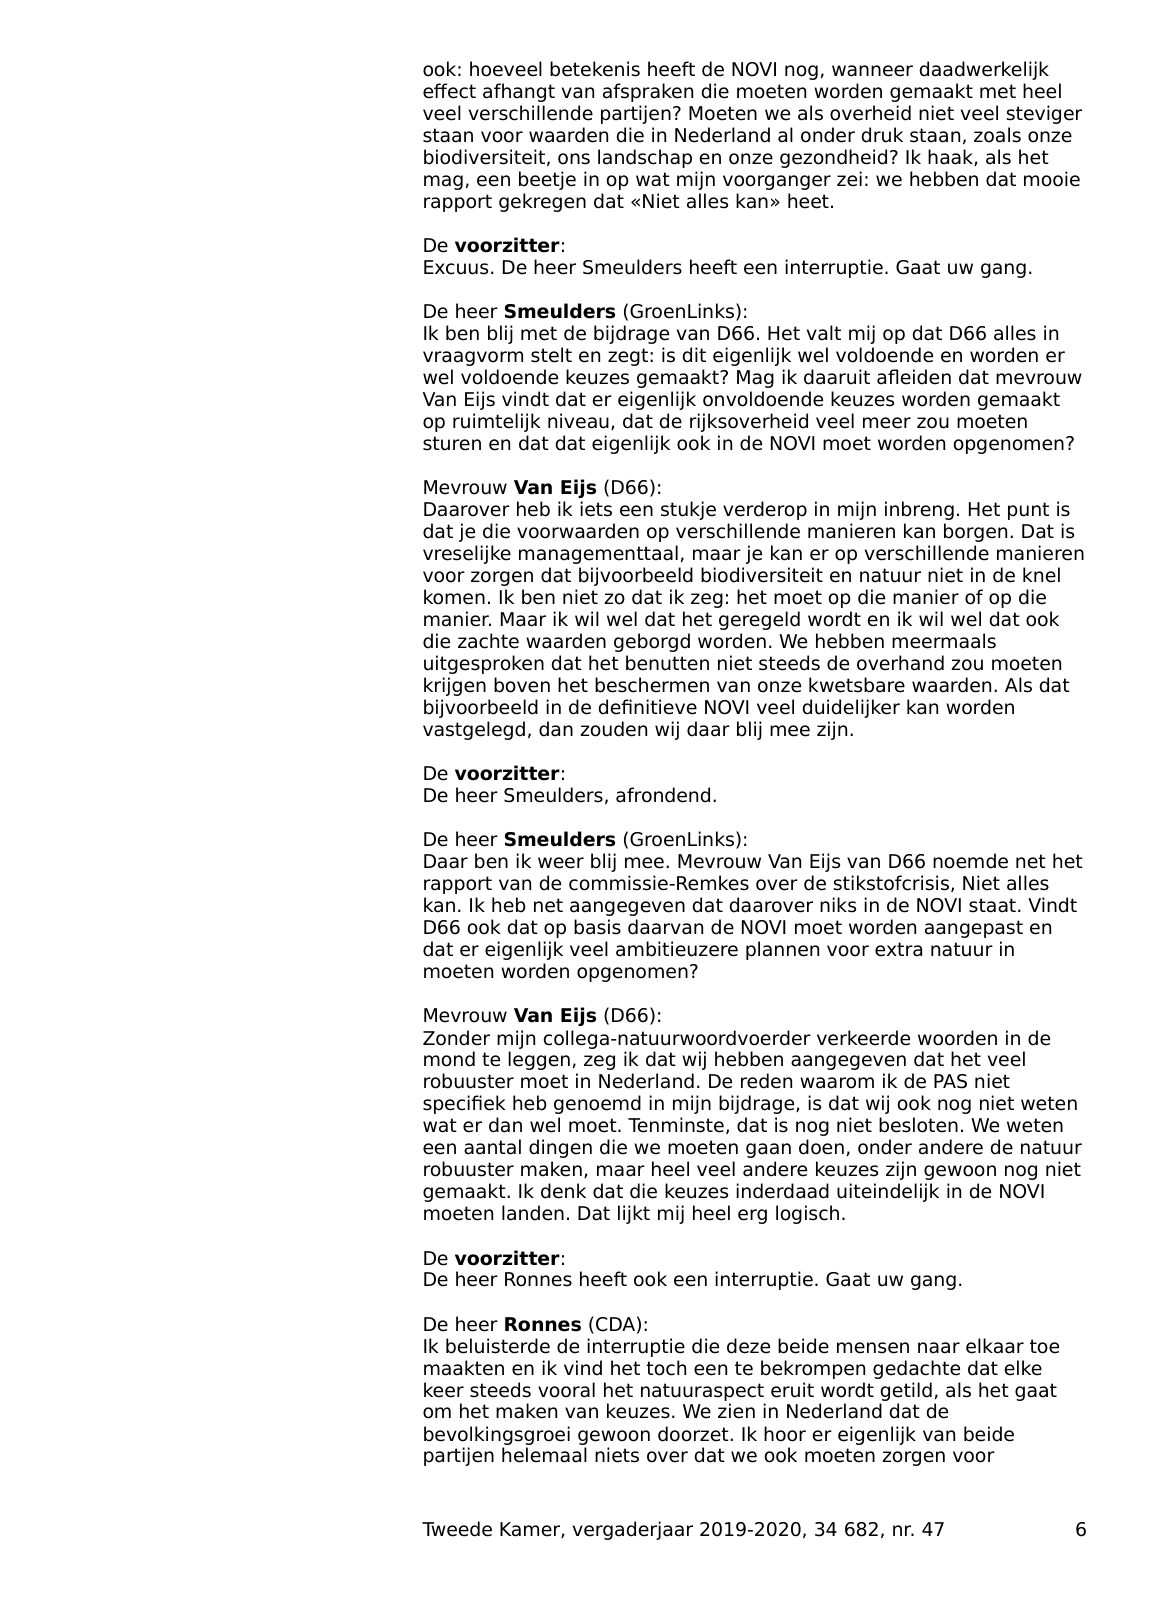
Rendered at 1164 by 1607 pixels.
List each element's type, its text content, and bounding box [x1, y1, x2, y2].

text De voorzitter: [422, 1247, 1087, 1269]
text De voorzitter: [422, 763, 1087, 785]
text Excuus. De heer Smeulders heeft een interruptie. Gaat uw gang. [422, 257, 1087, 279]
text Ik beluisterde de interruptie die deze beide mensen naar elkaar toe maakten en ik vind het toch een te bekrompen gedachte dat elke keer steeds vooral het natuuraspect eruit wordt getild, als het gaat om het maken van keuzes. We zien in Nederland dat de bevolkingsgroei gewoon doorzet. Ik hoor er eigenlijk van beide partijen helemaal niets over dat we ook moeten zorgen voor [422, 1336, 1087, 1467]
text Daarover heb ik iets een stukje verderop in mijn inbreng. Het punt is dat je die voorwaarden op verschillende manieren kan borgen. Dat is vreselijke managementtaal, maar je kan er op verschillende manieren voor zorgen dat bijvoorbeeld biodiversiteit en natuur niet in de knel komen. Ik ben niet zo dat ik zeg: het moet op die manier of op die manier. Maar ik wil wel dat het geregeld wordt en ik wil wel dat ook die zachte waarden geborgd worden. We hebben meermaals uitgesproken dat het benutten niet steeds de overhand zou moeten krijgen boven het beschermen van onze kwetsbare waarden. Als dat bijvoorbeeld in de definitieve NOVI veel duidelijker kan worden vastgelegd, dan zouden wij daar blij mee zijn. [422, 499, 1087, 741]
text De heer Ronnes (CDA): [422, 1313, 1087, 1336]
text Daar ben ik weer blij mee. Mevrouw Van Eijs van D66 noemde net het rapport van de commissie-Remkes over de stikstofcrisis, Niet alles kan. Ik heb net aangegeven dat daarover niks in de NOVI staat. Vindt D66 ook dat op basis daarvan de NOVI moet worden aangepast en dat er eigenlijk veel ambitieuzere plannen voor extra natuur in moeten worden opgenomen? [422, 851, 1087, 983]
text De heer Smeulders (GroenLinks): [422, 301, 1087, 323]
text Ik ben blij met de bijdrage van D66. Het valt mij op dat D66 alles in vraagvorm stelt en zegt: is dit eigenlijk wel voldoende en worden er wel voldoende keuzes gemaakt? Mag ik daaruit afleiden dat mevrouw Van Eijs vindt dat er eigenlijk onvoldoende keuzes worden gemaakt op ruimtelijk niveau, dat de rijksoverheid veel meer zou moeten sturen en dat dat eigenlijk ook in de NOVI moet worden opgenomen? [422, 323, 1087, 455]
text De heer Ronnes heeft ook een interruptie. Gaat uw gang. [422, 1269, 1087, 1291]
text ook: hoeveel betekenis heeft de NOVI nog, wanneer daadwerkelijk effect afhangt van afspraken die moeten worden gemaakt met heel veel verschillende partijen? Moeten we als overheid niet veel steviger staan voor waarden die in Nederland al onder druk staan, zoals onze biodiversiteit, ons landschap en onze gezondheid? Ik haak, als het mag, een beetje in op wat mijn voorganger zei: we hebben dat mooie rapport gekregen dat «Niet alles kan» heet. [422, 59, 1087, 213]
text De heer Smeulders (GroenLinks): [422, 829, 1087, 851]
text Mevrouw Van Eijs (D66): [422, 477, 1087, 499]
text De voorzitter: [422, 235, 1087, 257]
text Mevrouw Van Eijs (D66): [422, 1005, 1087, 1027]
text Zonder mijn collega-natuurwoordvoerder verkeerde woorden in de mond te leggen, zeg ik dat wij hebben aangegeven dat het veel robuuster moet in Nederland. De reden waarom ik de PAS niet specifiek heb genoemd in mijn bijdrage, is dat wij ook nog niet weten wat er dan wel moet. Tenminste, dat is nog niet besloten. We weten een aantal dingen die we moeten gaan doen, onder andere de natuur robuuster maken, maar heel veel andere keuzes zijn gewoon nog niet gemaakt. Ik denk dat die keuzes inderdaad uiteindelijk in de NOVI moeten landen. Dat lijkt mij heel erg logisch. [422, 1027, 1087, 1225]
text De heer Smeulders, afrondend. [422, 785, 1087, 807]
